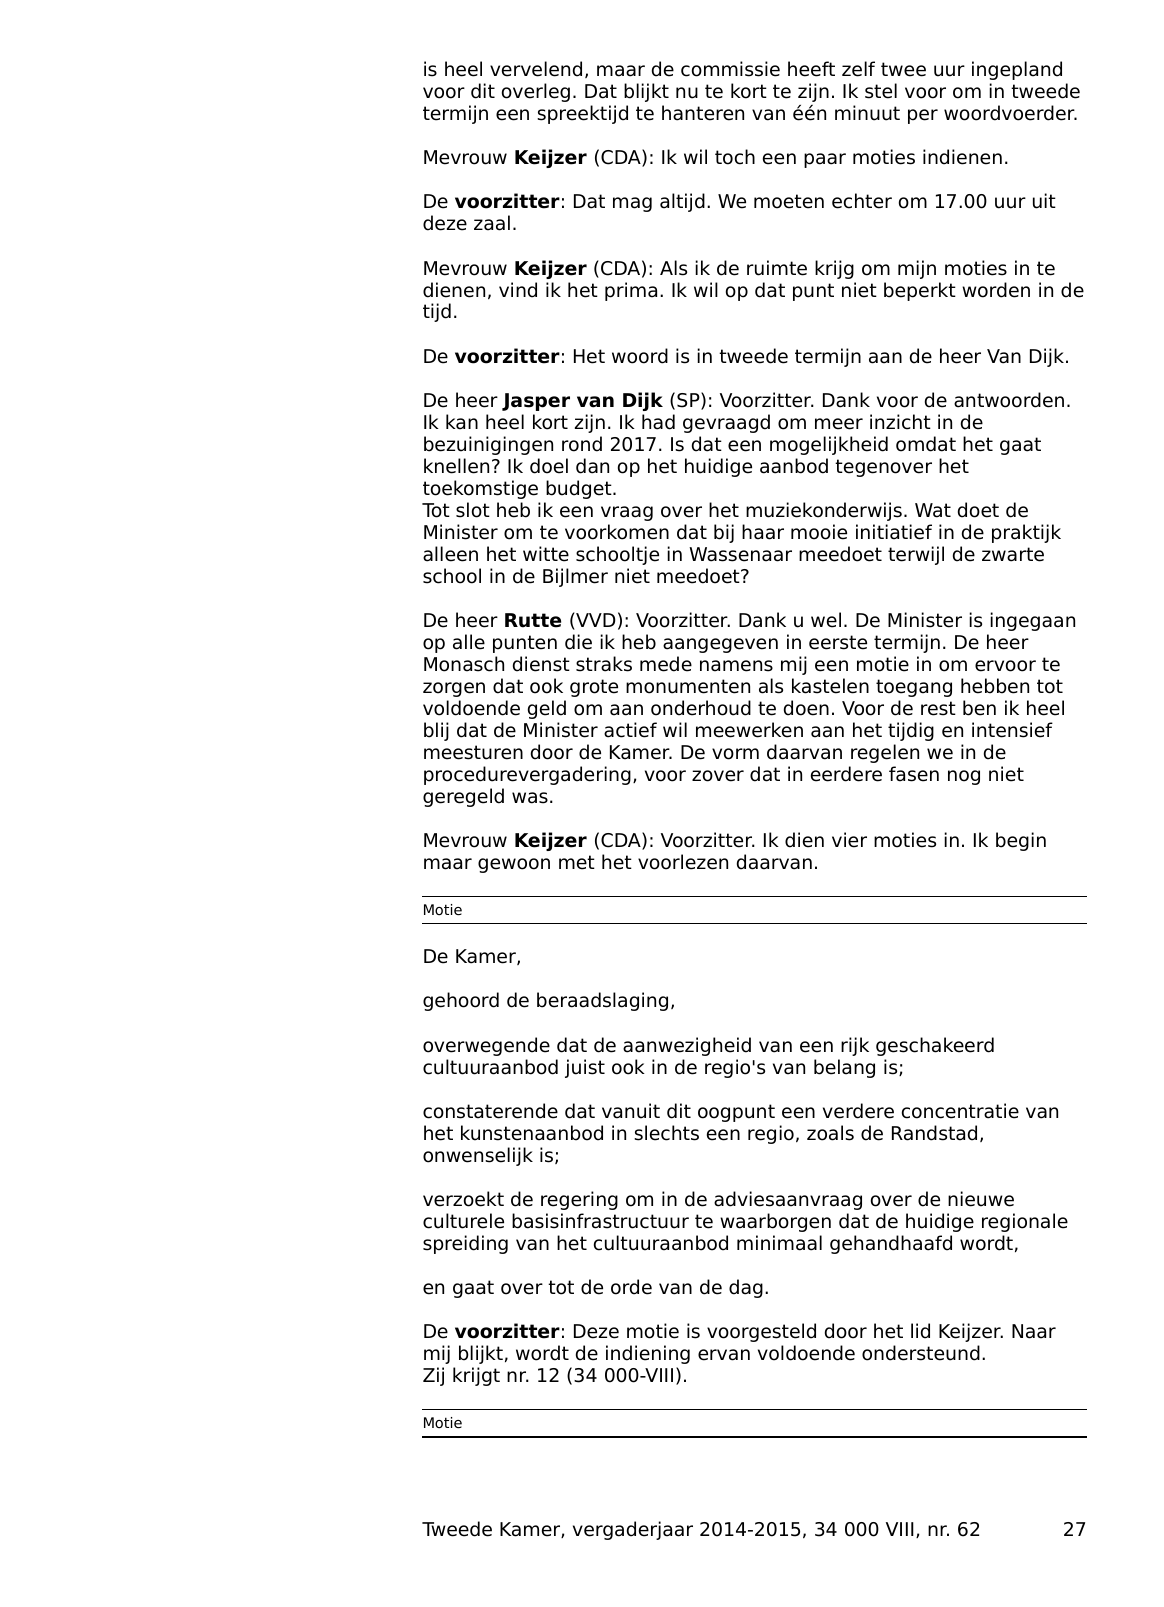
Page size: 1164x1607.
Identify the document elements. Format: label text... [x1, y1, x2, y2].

text De voorzitter: Dat mag altijd. We moeten echter om 17.00 uur uit deze zaal. [422, 191, 1087, 235]
text verzoekt de regering om in de adviesaanvraag over de nieuwe culturele basisinfrastructuur te waarborgen dat de huidige regionale spreiding van het cultuuraanbod minimaal gehandhaafd wordt, [422, 1189, 1087, 1255]
table_header Motie [422, 1410, 1087, 1436]
text Mevrouw Keijzer (CDA): Ik wil toch een paar moties indienen. [422, 147, 1087, 169]
text en gaat over tot de orde van de dag. [422, 1277, 1087, 1299]
text De voorzitter: Het woord is in tweede termijn aan de heer Van Dijk. [422, 346, 1087, 368]
text De heer Rutte (VVD): Voorzitter. Dank u wel. De Minister is ingegaan op alle punten die ik heb aangegeven in eerste termijn. De heer Monasch dienst straks mede namens mij een motie in om ervoor te zorgen dat ook grote monumenten als kastelen toegang hebben tot voldoende geld om aan onderhoud te doen. Voor de rest ben ik heel blij dat de Minister actief wil meewerken aan het tijdig en intensief meesturen door de Kamer. De vorm daarvan regelen we in de procedurevergadering, voor zover dat in eerdere fasen nog niet geregeld was. [422, 610, 1087, 808]
text Mevrouw Keijzer (CDA): Als ik de ruimte krijg om mijn moties in te dienen, vind ik het prima. Ik wil op dat punt niet beperkt worden in de tijd. [422, 257, 1087, 323]
text gehoord de beraadslaging, [422, 990, 1087, 1012]
text De voorzitter: Deze motie is voorgesteld door het lid Keijzer. Naar mij blijkt, wordt de indiening ervan voldoende ondersteund. [422, 1321, 1087, 1365]
text constaterende dat vanuit dit oogpunt een verdere concentratie van het kunstenaanbod in slechts een regio, zoals de Randstad, onwenselijk is; [422, 1101, 1087, 1167]
text De Kamer, [422, 946, 1087, 968]
text De heer Jasper van Dijk (SP): Voorzitter. Dank voor de antwoorden. Ik kan heel kort zijn. Ik had gevraagd om meer inzicht in de bezuinigingen rond 2017. Is dat een mogelijkheid omdat het gaat knellen? Ik doel dan op het huidige aanbod tegenover het toekomstige budget. [422, 390, 1087, 500]
text Zij krijgt nr. 12 (34 000-VIII). [422, 1365, 1087, 1387]
table_header Motie [422, 897, 1087, 923]
text is heel vervelend, maar de commissie heeft zelf twee uur ingepland voor dit overleg. Dat blijkt nu te kort te zijn. Ik stel voor om in tweede termijn een spreektijd te hanteren van één minuut per woordvoerder. [422, 59, 1087, 125]
text overwegende dat de aanwezigheid van een rijk geschakeerd cultuuraanbod juist ook in de regio's van belang is; [422, 1034, 1087, 1078]
text Tot slot heb ik een vraag over het muziekonderwijs. Wat doet de Minister om te voorkomen dat bij haar mooie initiatief in de praktijk alleen het witte schooltje in Wassenaar meedoet terwijl de zwarte school in de Bijlmer niet meedoet? [422, 500, 1087, 588]
text Mevrouw Keijzer (CDA): Voorzitter. Ik dien vier moties in. Ik begin maar gewoon met het voorlezen daarvan. [422, 830, 1087, 874]
